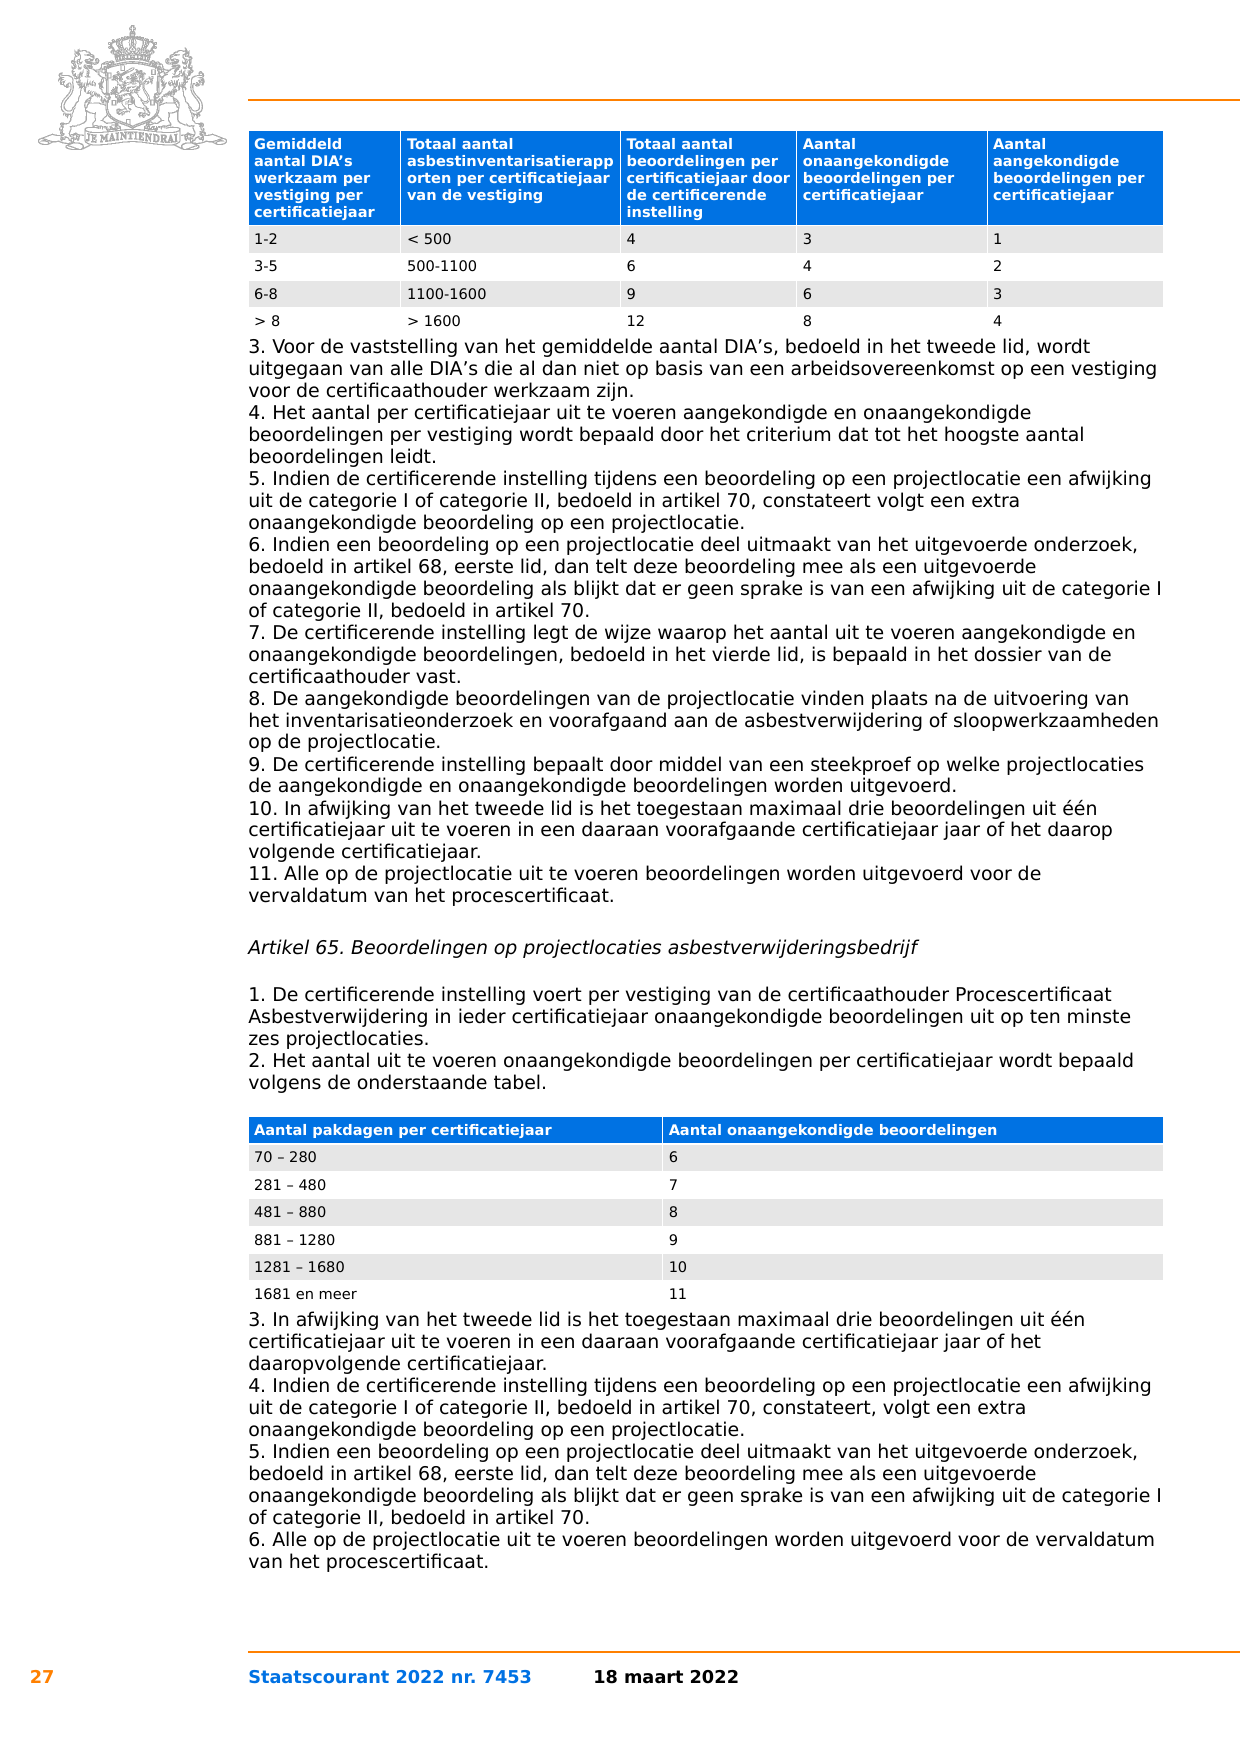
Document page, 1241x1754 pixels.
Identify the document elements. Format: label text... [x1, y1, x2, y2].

table_header Aantal pakdagen per certificatiejaar [249, 1117, 662, 1143]
text 3. Voor de vaststelling van het gemiddelde aantal DIA’s, bedoeld in het tweede lid, wordt uitgegaan van alle DIA’s die al dan niet op basis van een arbeidsovereenkomst op een vestiging voor de certificaathouder werkzaam zijn. [248, 336, 1163, 402]
text 2. Het aantal uit te voeren onaangekondigde beoordelingen per certificatiejaar wordt bepaald volgens de onderstaande tabel. [248, 1050, 1163, 1094]
table_cell > 1600 [401, 309, 620, 335]
table_cell 881 – 1280 [249, 1227, 662, 1253]
text 4. Het aantal per certificatiejaar uit te voeren aangekondigde en onaangekondigde beoordelingen per vestiging wordt bepaald door het criterium dat tot het hoogste aantal beoordelingen leidt. [248, 402, 1163, 468]
table_cell 1281 – 1680 [249, 1254, 662, 1280]
table_header Totaal aantal beoordelingen per certificatiejaar door de certificerende instelling [621, 131, 796, 225]
table_cell 11 [663, 1281, 1163, 1308]
table_cell 7 [663, 1172, 1163, 1198]
picture [38, 25, 227, 150]
table_header Aantal onaangekondigde beoordelingen per certificatiejaar [797, 131, 987, 225]
table_cell 1 [988, 226, 1163, 253]
table_cell 2 [988, 254, 1163, 280]
table_cell < 500 [401, 226, 620, 253]
text 5. Indien een beoordeling op een projectlocatie deel uitmaakt van het uitgevoerde onderzoek, bedoeld in artikel 68, eerste lid, dan telt deze beoordeling mee als een uitgevoerde onaangekondigde beoordeling als blijkt dat er geen sprake is van een afwijking uit de categorie I of categorie II, bedoeld in artikel 70. [248, 1441, 1163, 1529]
table_cell 9 [621, 281, 796, 307]
table_cell 8 [663, 1199, 1163, 1226]
table_cell 4 [797, 254, 987, 280]
table_cell 6-8 [249, 281, 400, 307]
text 1. De certificerende instelling voert per vestiging van de certificaathouder Procescertificaat Asbestverwijdering in ieder certificatiejaar onaangekondigde beoordelingen uit op ten minste zes projectlocaties. [248, 984, 1163, 1050]
text 5. Indien de certificerende instelling tijdens een beoordeling op een projectlocatie een afwijking uit de categorie I of categorie II, bedoeld in artikel 70, constateert volgt een extra onaangekondigde beoordeling op een projectlocatie. [248, 468, 1163, 534]
table_cell 3-5 [249, 254, 400, 280]
table_cell 481 – 880 [249, 1199, 662, 1226]
table_cell 281 – 480 [249, 1172, 662, 1198]
text 4. Indien de certificerende instelling tijdens een beoordeling op een projectlocatie een afwijking uit de categorie I of categorie II, bedoeld in artikel 70, constateert, volgt een extra onaangekondigde beoordeling op een projectlocatie. [248, 1375, 1163, 1441]
table_cell 70 – 280 [249, 1145, 662, 1171]
text 6. Alle op de projectlocatie uit te voeren beoordelingen worden uitgevoerd voor de vervaldatum van het procescertificaat. [248, 1529, 1163, 1573]
table_cell 3 [988, 281, 1163, 307]
text 7. De certificerende instelling legt de wijze waarop het aantal uit te voeren aangekondigde en onaangekondigde beoordelingen, bedoeld in het vierde lid, is bepaald in het dossier van de certificaathouder vast. [248, 622, 1163, 687]
text 3. In afwijking van het tweede lid is het toegestaan maximaal drie beoordelingen uit één certificatiejaar uit te voeren in een daaraan voorafgaande certificatiejaar jaar of het daaropvolgende certificatiejaar. [248, 1309, 1163, 1375]
table_cell 10 [663, 1254, 1163, 1280]
table_cell 500-1100 [401, 254, 620, 280]
table_header Totaal aantal asbestinventarisatierapporten per certificatiejaar van de vestiging [401, 131, 620, 225]
table_cell 4 [621, 226, 796, 253]
table_cell 3 [797, 226, 987, 253]
table_cell 6 [663, 1145, 1163, 1171]
table_cell 6 [621, 254, 796, 280]
table_cell 1100-1600 [401, 281, 620, 307]
table_cell 1681 en meer [249, 1281, 662, 1308]
table_cell 8 [797, 309, 987, 335]
subtitle Artikel 65. Beoordelingen op projectlocaties asbestverwijderingsbedrijf [248, 937, 1163, 959]
text 9. De certificerende instelling bepaalt door middel van een steekproef op welke projectlocaties de aangekondigde en onaangekondigde beoordelingen worden uitgevoerd. [248, 753, 1163, 797]
table_cell 9 [663, 1227, 1163, 1253]
text 11. Alle op de projectlocatie uit te voeren beoordelingen worden uitgevoerd voor de vervaldatum van het procescertificaat. [248, 863, 1163, 907]
table_cell 4 [988, 309, 1163, 335]
text 6. Indien een beoordeling op een projectlocatie deel uitmaakt van het uitgevoerde onderzoek, bedoeld in artikel 68, eerste lid, dan telt deze beoordeling mee als een uitgevoerde onaangekondigde beoordeling als blijkt dat er geen sprake is van een afwijking uit de categorie I of categorie II, bedoeld in artikel 70. [248, 534, 1163, 622]
table_cell > 8 [249, 309, 400, 335]
table_cell 1-2 [249, 226, 400, 253]
table_cell 6 [797, 281, 987, 307]
text 8. De aangekondigde beoordelingen van de projectlocatie vinden plaats na de uitvoering van het inventarisatieonderzoek en voorafgaand aan de asbestverwijdering of sloopwerkzaamheden op de projectlocatie. [248, 687, 1163, 753]
table_header Aantal aangekondigde beoordelingen per certificatiejaar [988, 131, 1163, 225]
table_header Aantal onaangekondigde beoordelingen [663, 1117, 1163, 1143]
table_cell 12 [621, 309, 796, 335]
text 10. In afwijking van het tweede lid is het toegestaan maximaal drie beoordelingen uit één certificatiejaar uit te voeren in een daaraan voorafgaande certificatiejaar jaar of het daarop volgende certificatiejaar. [248, 797, 1163, 863]
table_header Gemiddeld aantal DIA’s werkzaam per vestiging per certificatiejaar [249, 131, 400, 225]
